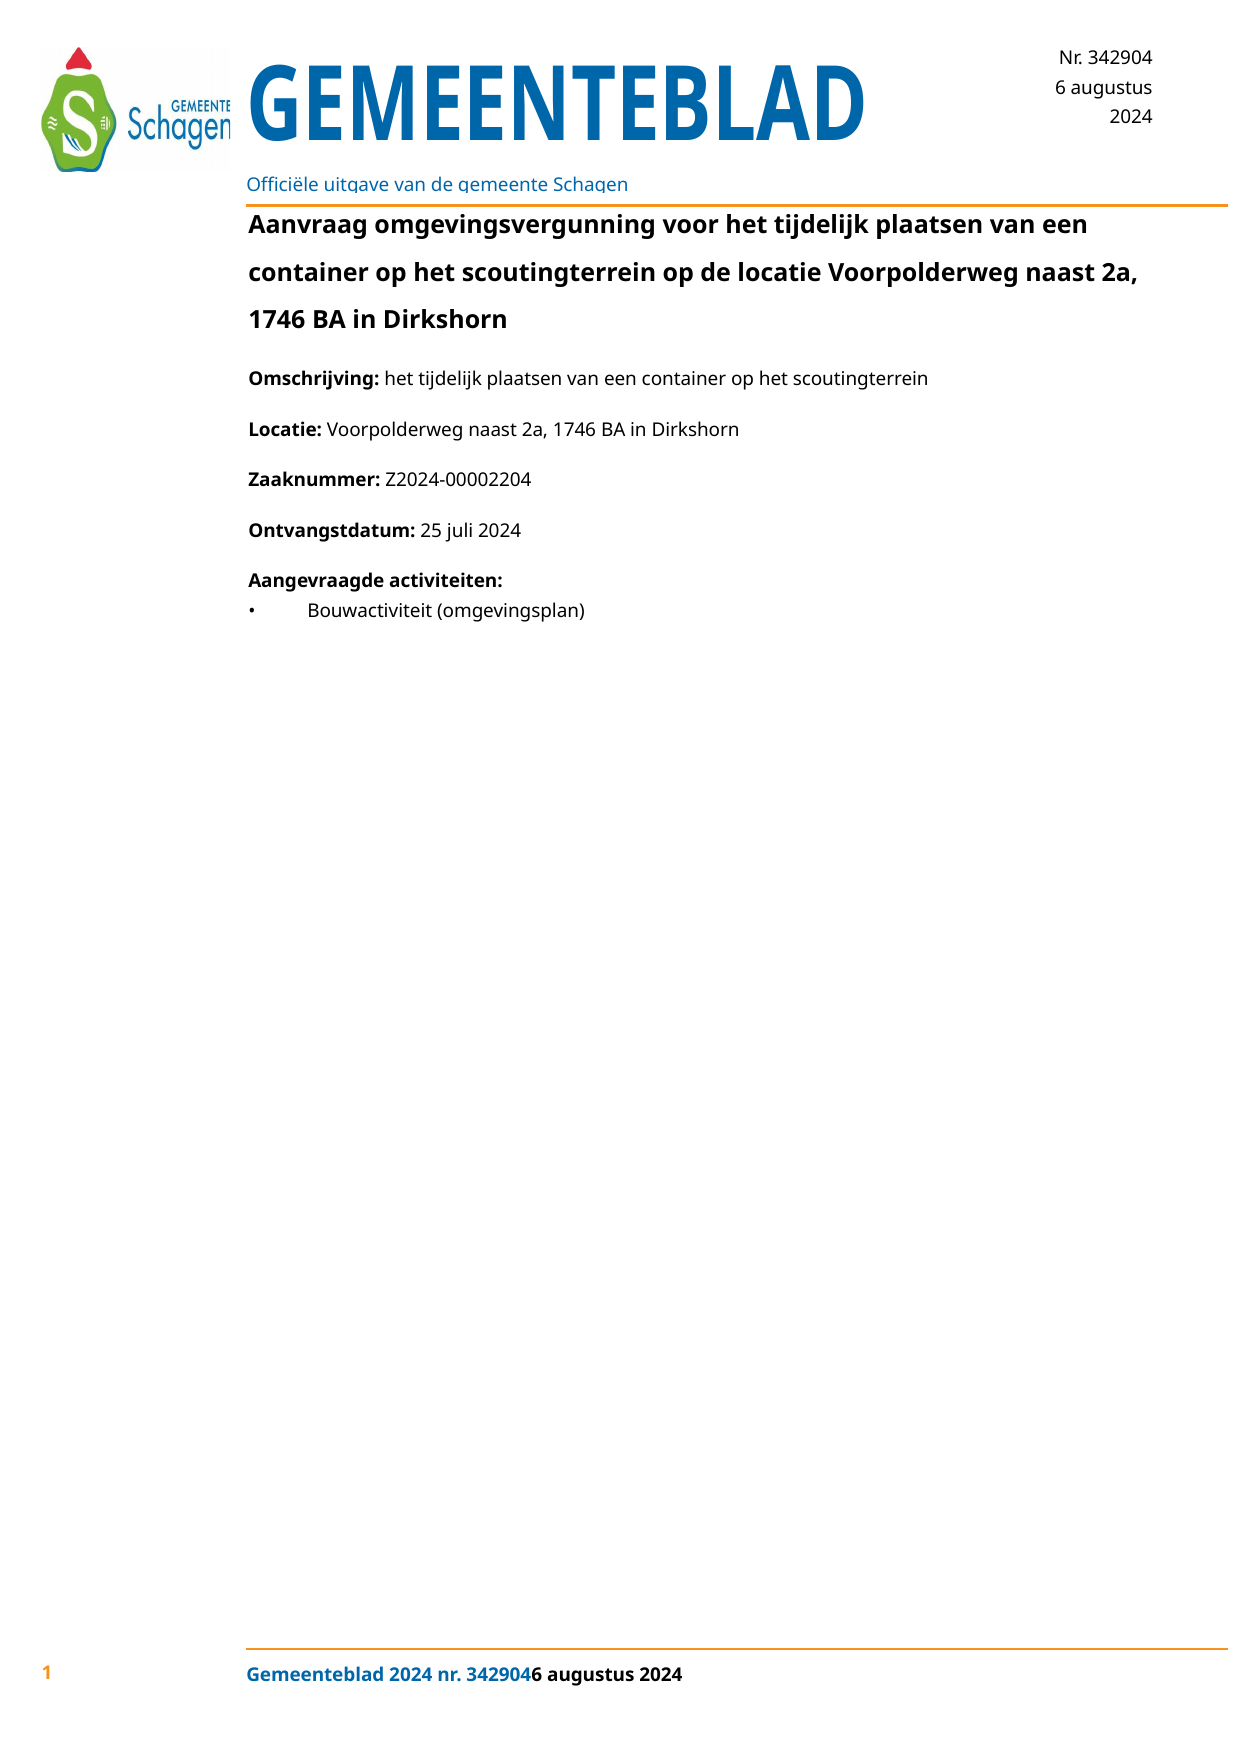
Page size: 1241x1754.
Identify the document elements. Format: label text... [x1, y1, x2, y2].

picture [41, 47, 231, 172]
text Omschrijving: het tijdelijk plaatsen van een container op het scoutingterrein [248, 366, 1152, 391]
text Aanvraag omgevingsvergunning voor het tijdelijk plaatsen van een container op het scoutingterrein op de locatie Voorpolderweg naast 2a, 1746 BA in Dirkshorn [248, 207, 1152, 336]
text Ontvangstdatum: 25 juli 2024 [248, 517, 1152, 542]
text Zaaknummer: Z2024-00002204 [248, 466, 1152, 492]
text Locatie: Voorpolderweg naast 2a, 1746 BA in Dirkshorn [248, 416, 1152, 442]
text Aangevraagde activiteiten: [248, 567, 1152, 593]
list Bouwactiviteit (omgevingsplan) [248, 597, 1152, 622]
